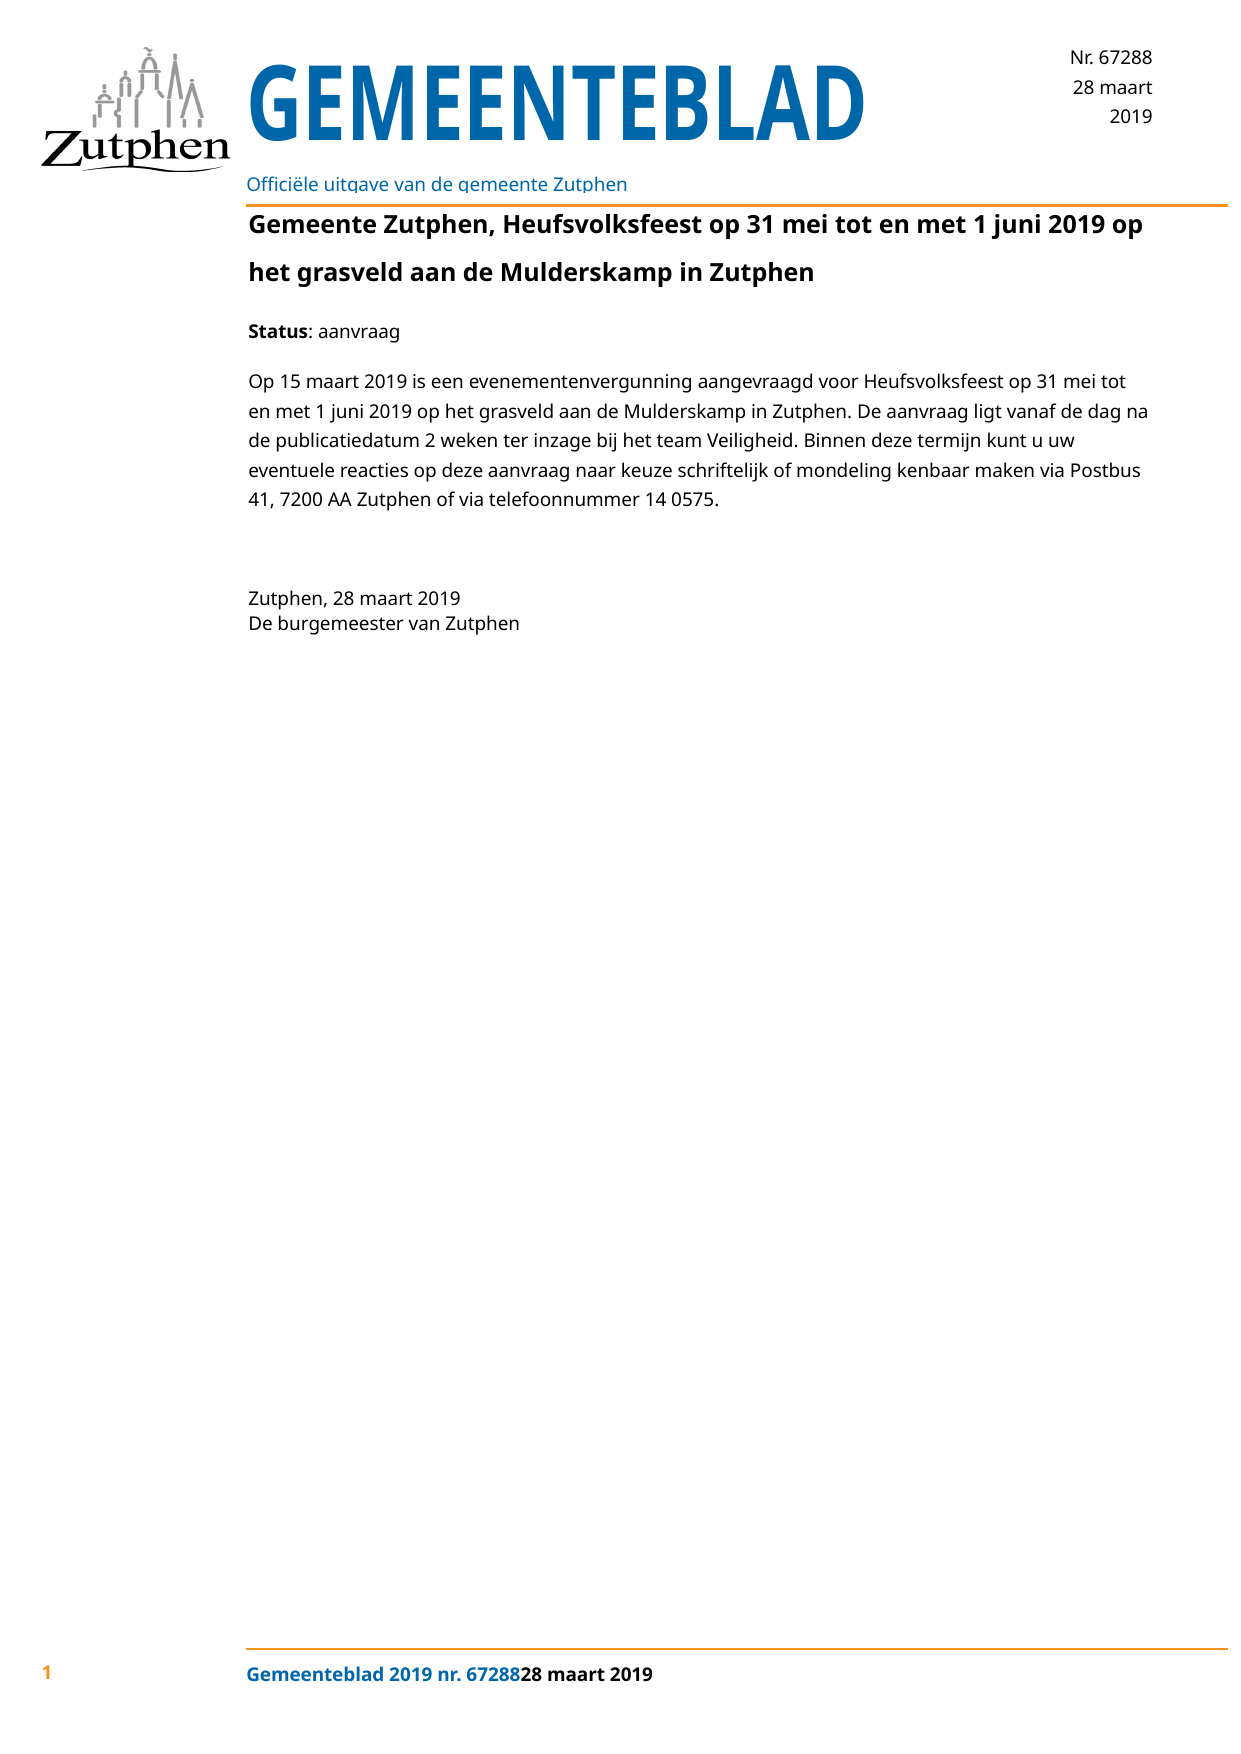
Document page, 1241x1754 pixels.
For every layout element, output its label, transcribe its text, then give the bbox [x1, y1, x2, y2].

text Op 15 maart 2019 is een evenementenvergunning aangevraagd voor Heufsvolksfeest op 31 mei tot en met 1 juni 2019 op het grasveld aan de Mulderskamp in Zutphen. De aanvraag ligt vanaf de dag na de publicatiedatum 2 weken ter inzage bij het team Veiligheid. Binnen deze termijn kunt u uw eventuele reacties op deze aanvraag naar keuze schriftelijk of mondeling kenbaar maken via Postbus 41, 7200 AA Zutphen of via telefoonnummer 14 0575. [248, 368, 1152, 512]
text Gemeente Zutphen, Heufsvolksfeest op 31 mei tot en met 1 juni 2019 op het grasveld aan de Mulderskamp in Zutphen [248, 207, 1152, 288]
picture [41, 47, 231, 172]
text Zutphen, 28 maart 2019 [248, 585, 1152, 611]
text Status: aanvraag [248, 318, 1152, 344]
text De burgemeester van Zutphen [248, 611, 1152, 636]
